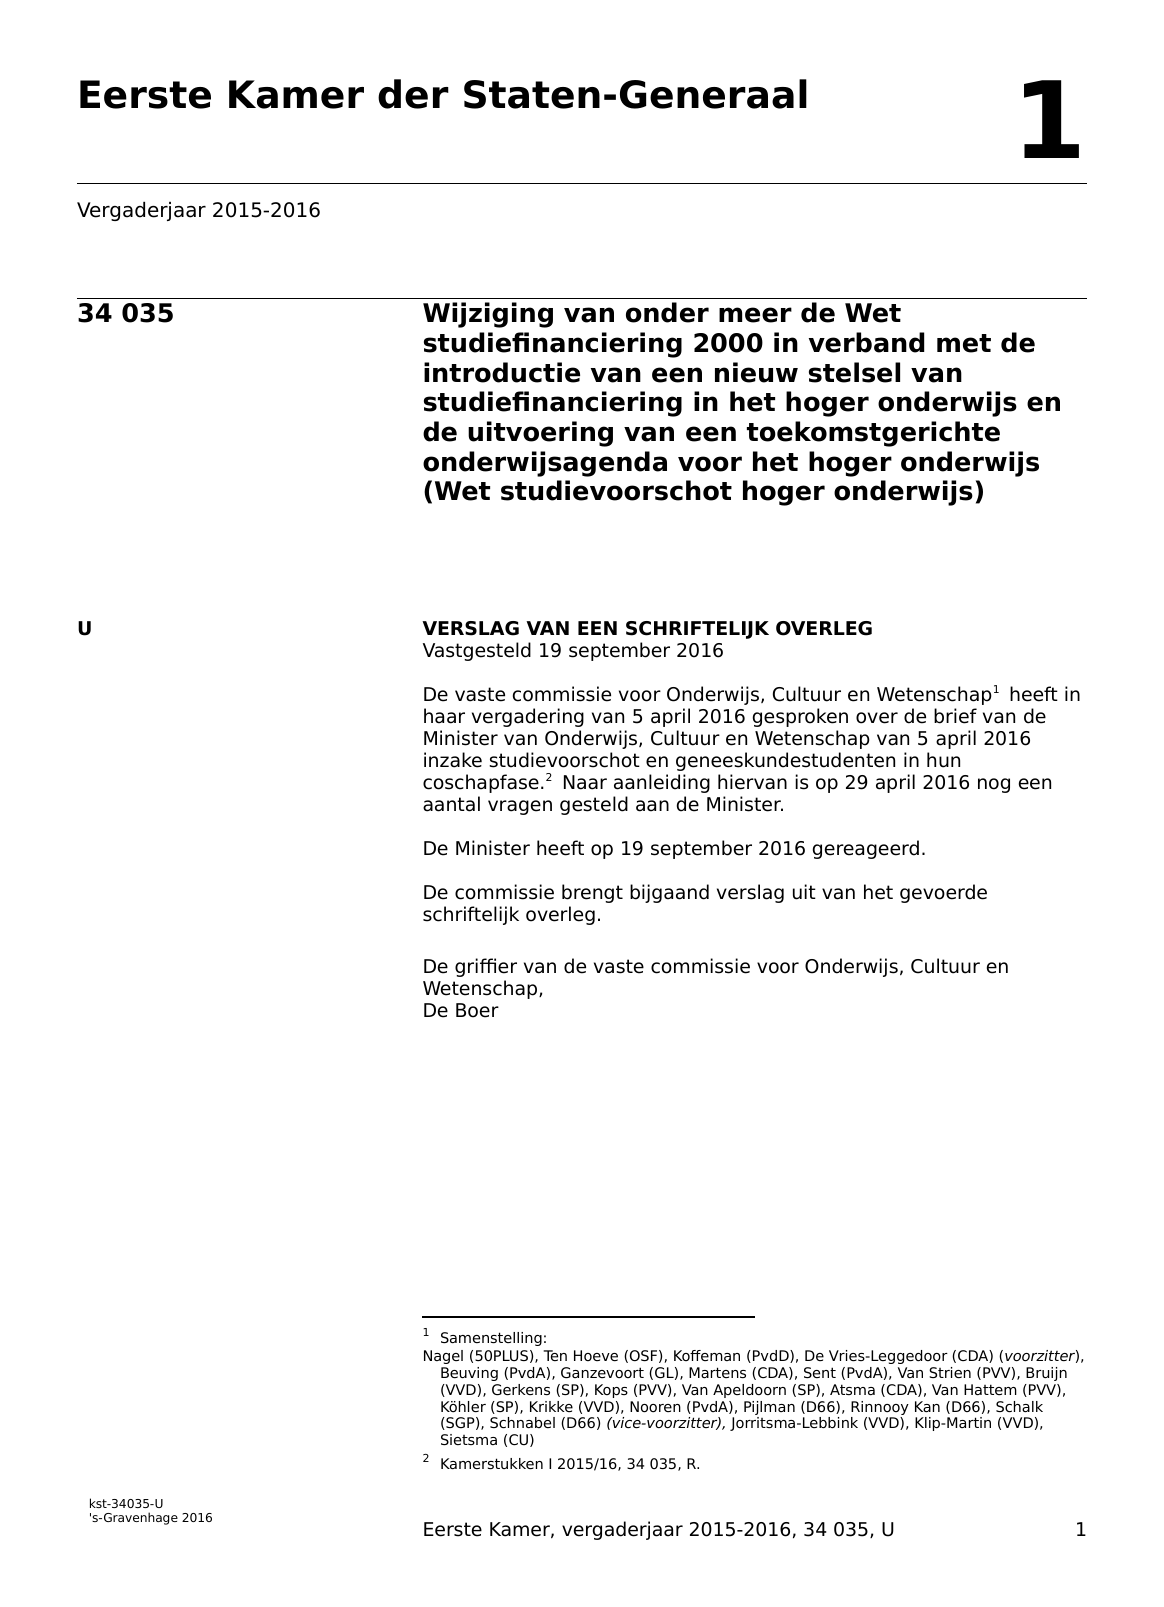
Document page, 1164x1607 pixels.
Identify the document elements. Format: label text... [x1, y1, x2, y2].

text kst-34035-U [88, 1497, 323, 1511]
text Nagel (50PLUS), Ten Hoeve (OSF), Koffeman (PvdD), De Vries-Leggedoor (CDA) (voorzitter), Beuving (PvdA), Ganzevoort (GL), Martens (CDA), Sent (PvdA), Van Strien (PVV), Bruijn (VVD), Gerkens (SP), Kops (PVV), Van Apeldoorn (SP), Atsma (CDA), Van Hattem (PVV), Köhler (SP), Krikke (VVD), Nooren (PvdA), Pijlman (D66), Rinnooy Kan (D66), Schalk (SGP), Schnabel (D66) (vice-voorzitter), Jorritsma-Lebbink (VVD), Klip-Martin (VVD), Sietsma (CU) [422, 1348, 1087, 1449]
subtitle 34 035 Wijziging van onder meer de Wet studiefinanciering 2000 in verband met de introductie van een nieuw stelsel van studiefinanciering in het hoger onderwijs en de uitvoering van een toekomstgerichte onderwijsagenda voor het hoger onderwijs (Wet studievoorschot hoger onderwijs) [77, 299, 1087, 507]
text De commissie brengt bijgaand verslag uit van het gevoerde schriftelijk overleg. [422, 882, 1087, 926]
text De griffier van de vaste commissie voor Onderwijs, Cultuur en Wetenschap, De Boer [422, 956, 1087, 1022]
table_header 1 [886, 59, 1087, 183]
text De Minister heeft op 19 september 2016 gereageerd. [422, 838, 1087, 860]
text Samenstelling: [422, 1326, 1087, 1348]
text Vastgesteld 19 september 2016 [422, 640, 1087, 662]
subtitle U VERSLAG VAN EEN SCHRIFTELIJK OVERLEG [77, 618, 1087, 640]
text Kamerstukken I 2015/16, 34 035, R. [422, 1452, 1087, 1474]
table_header Eerste Kamer der Staten-Generaal [77, 59, 886, 183]
text 's-Gravenhage 2016 [88, 1511, 323, 1525]
text De vaste commissie voor Onderwijs, Cultuur en Wetenschap heeft in haar vergadering van 5 april 2016 gesproken over de brief van de Minister van Onderwijs, Cultuur en Wetenschap van 5 april 2016 inzake studievoorschot en geneeskundestudenten in hun coschapfase. Naar aanleiding hiervan is op 29 april 2016 nog een aantal vragen gesteld aan de Minister. [422, 684, 1087, 816]
table_cell Vergaderjaar 2015-2016 [77, 184, 1087, 298]
